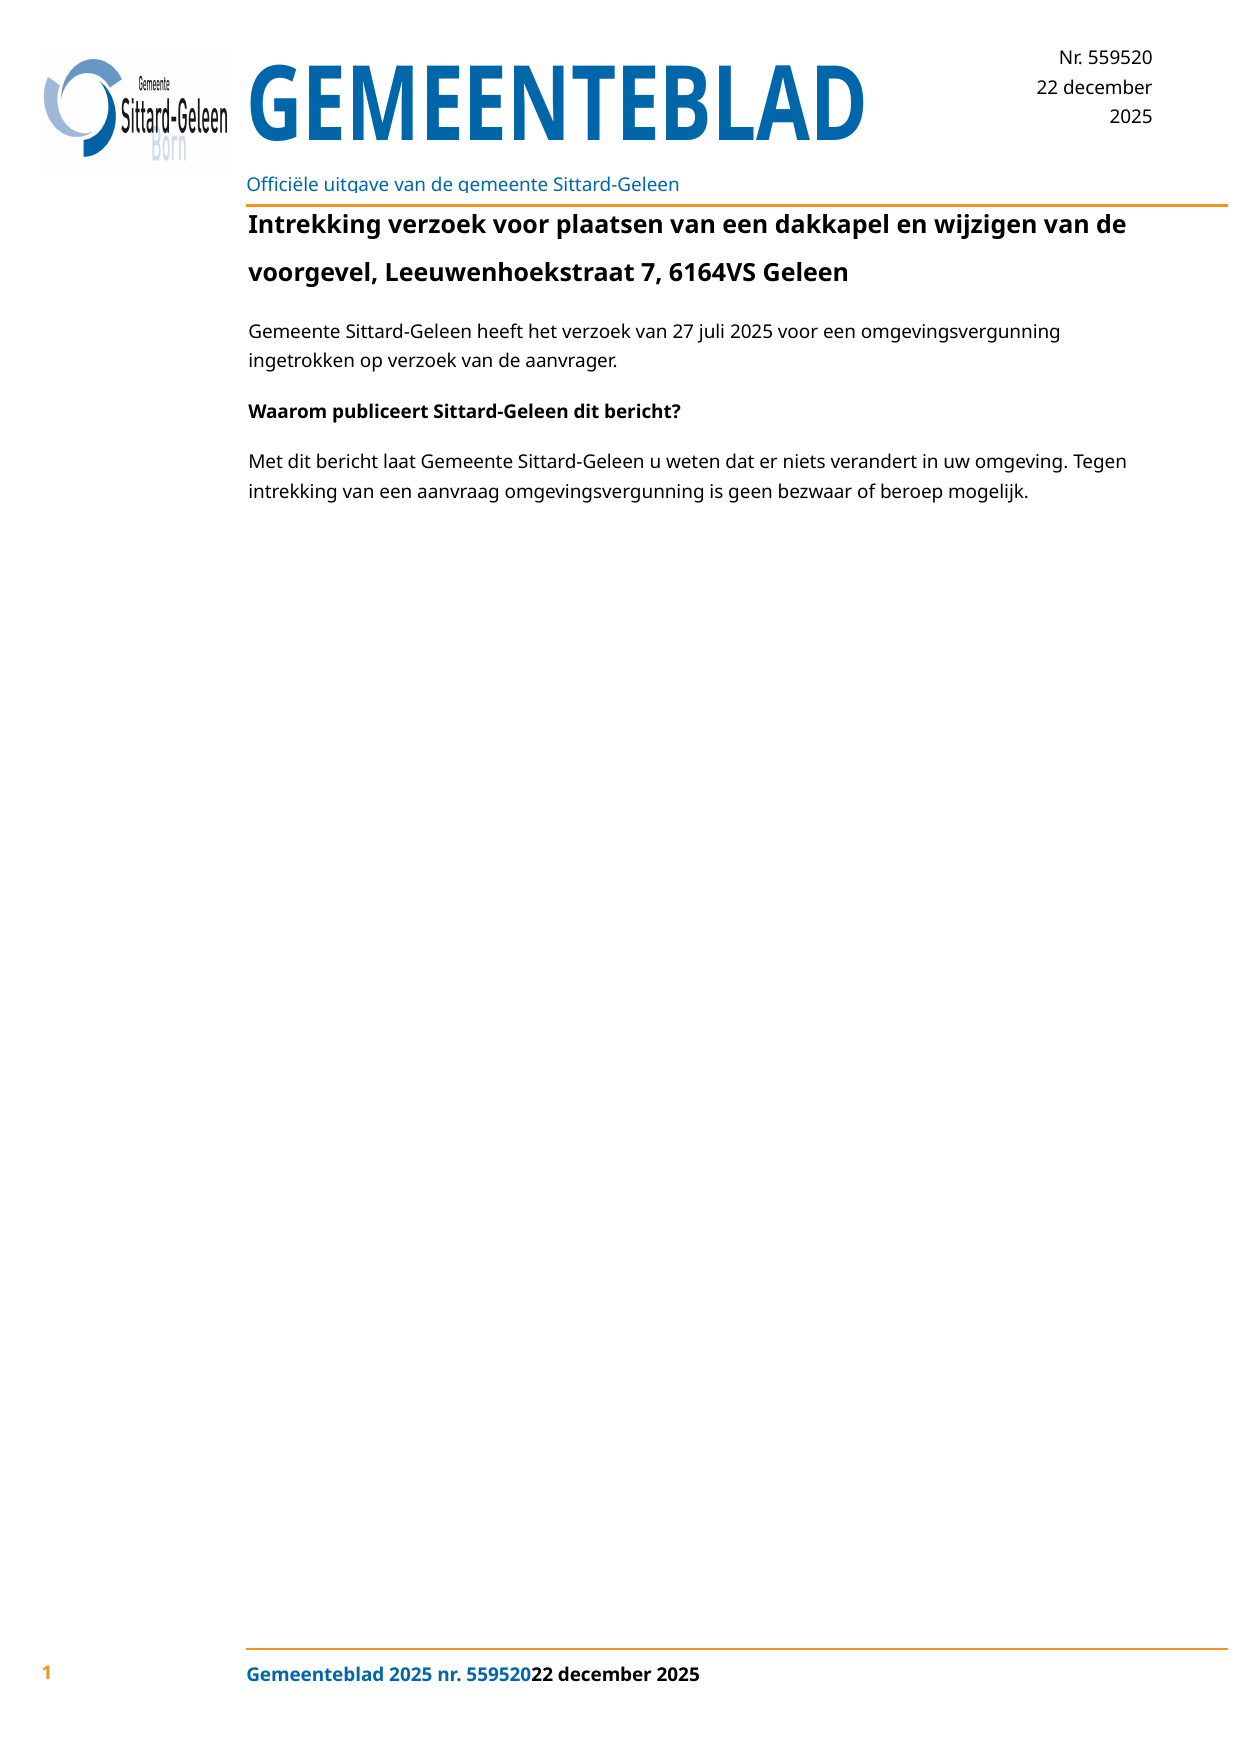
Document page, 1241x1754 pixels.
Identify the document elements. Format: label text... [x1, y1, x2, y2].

text Intrekking verzoek voor plaatsen van een dakkapel en wijzigen van de voorgevel, Leeuwenhoekstraat 7, 6164VS Geleen [248, 207, 1152, 288]
text Met dit bericht laat Gemeente Sittard-Geleen u weten dat er niets verandert in uw omgeving. Tegen intrekking van een aanvraag omgevingsvergunning is geen bezwaar of beroep mogelijk. [248, 448, 1152, 504]
picture [41, 47, 231, 172]
text Gemeente Sittard-Geleen heeft het verzoek van 27 juli 2025 voor een omgevingsvergunning ingetrokken op verzoek van de aanvrager. [248, 318, 1152, 373]
text Waarom publiceert Sittard-Geleen dit bericht? [248, 398, 1152, 424]
